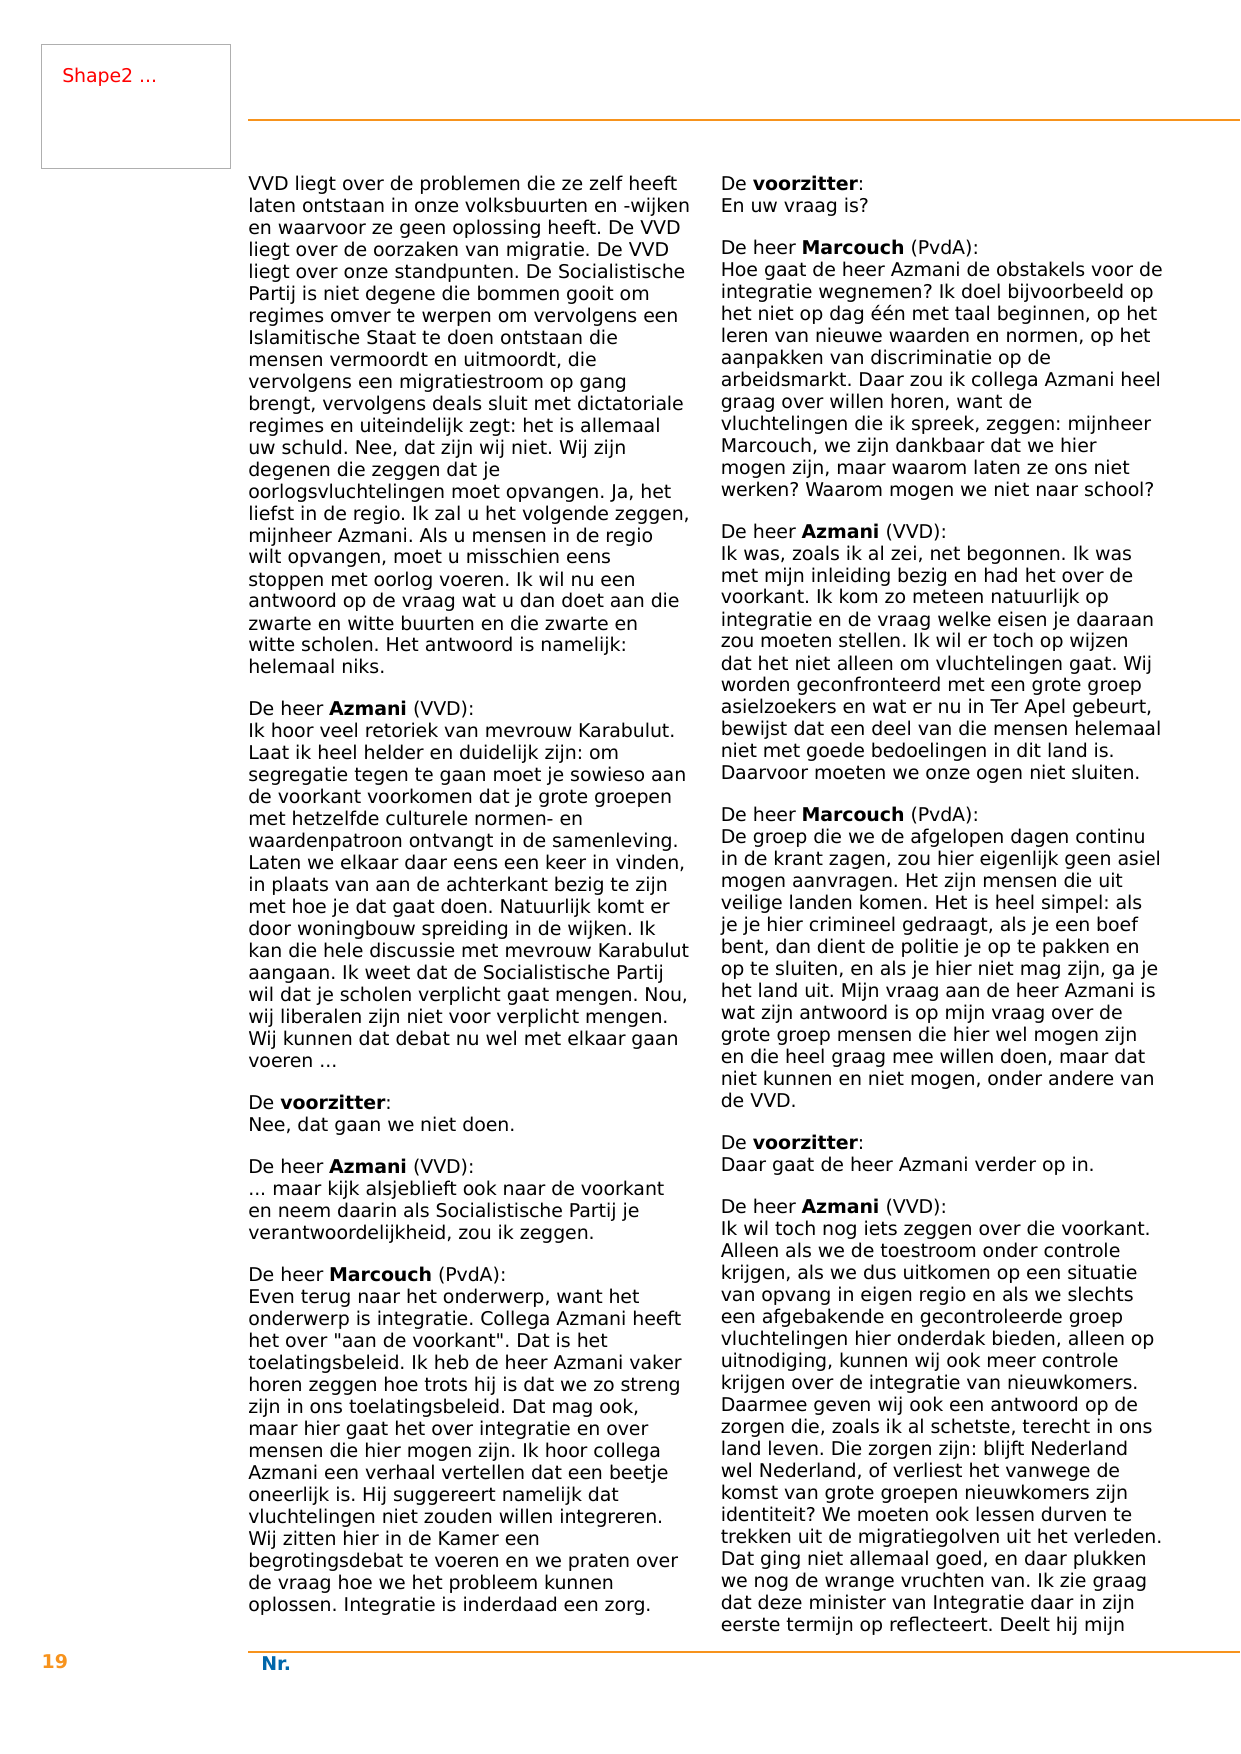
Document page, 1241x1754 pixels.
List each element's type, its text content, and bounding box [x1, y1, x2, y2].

text De voorzitter: [721, 1132, 1163, 1154]
text De heer Marcouch (PvdA): [248, 1264, 691, 1286]
text VVD liegt over de problemen die ze zelf heeft laten ontstaan in onze volksbuurten en -wijken en waarvoor ze geen oplossing heeft. De VVD liegt over de oorzaken van migratie. De VVD liegt over onze standpunten. De Socialistische Partij is niet degene die bommen gooit om regimes omver te werpen om vervolgens een Islamitische Staat te doen ontstaan die mensen vermoordt en uitmoordt, die vervolgens een migratiestroom op gang brengt, vervolgens deals sluit met dictatoriale regimes en uiteindelijk zegt: het is allemaal uw schuld. Nee, dat zijn wij niet. Wij zijn degenen die zeggen dat je oorlogsvluchtelingen moet opvangen. Ja, het liefst in de regio. Ik zal u het volgende zeggen, mijnheer Azmani. Als u mensen in de regio wilt opvangen, moet u misschien eens stoppen met oorlog voeren. Ik wil nu een antwoord op de vraag wat u dan doet aan die zwarte en witte buurten en die zwarte en witte scholen. Het antwoord is namelijk: helemaal niks. [248, 173, 691, 678]
text De heer Marcouch (PvdA): [721, 237, 1163, 259]
text ... maar kijk alsjeblieft ook naar de voorkant en neem daarin als Socialistische Partij je verantwoordelijkheid, zou ik zeggen. [248, 1178, 691, 1244]
text Hoe gaat de heer Azmani de obstakels voor de integratie wegnemen? Ik doel bijvoorbeeld op het niet op dag één met taal beginnen, op het leren van nieuwe waarden en normen, op het aanpakken van discriminatie op de arbeidsmarkt. Daar zou ik collega Azmani heel graag over willen horen, want de vluchtelingen die ik spreek, zeggen: mijnheer Marcouch, we zijn dankbaar dat we hier mogen zijn, maar waarom laten ze ons niet werken? Waarom mogen we niet naar school? [721, 259, 1163, 501]
text En uw vraag is? [721, 195, 1163, 217]
text Ik was, zoals ik al zei, net begonnen. Ik was met mijn inleiding bezig en had het over de voorkant. Ik kom zo meteen natuurlijk op integratie en de vraag welke eisen je daaraan zou moeten stellen. Ik wil er toch op wijzen dat het niet alleen om vluchtelingen gaat. Wij worden geconfronteerd met een grote groep asielzoekers en wat er nu in Ter Apel gebeurt, bewijst dat een deel van die mensen helemaal niet met goede bedoelingen in dit land is. Daarvoor moeten we onze ogen niet sluiten. [721, 542, 1163, 784]
text Nee, dat gaan we niet doen. [248, 1114, 691, 1136]
text Ik wil toch nog iets zeggen over die voorkant. Alleen als we de toestroom onder controle krijgen, als we dus uitkomen op een situatie van opvang in eigen regio en als we slechts een afgebakende en gecontroleerde groep vluchtelingen hier onderdak bieden, alleen op uitnodiging, kunnen wij ook meer controle krijgen over de integratie van nieuwkomers. Daarmee geven wij ook een antwoord op de zorgen die, zoals ik al schetste, terecht in ons land leven. Die zorgen zijn: blijft Nederland wel Nederland, of verliest het vanwege de komst van grote groepen nieuwkomers zijn identiteit? We moeten ook lessen durven te trekken uit de migratiegolven uit het verleden. Dat ging niet allemaal goed, en daar plukken we nog de wrange vruchten van. Ik zie graag dat deze minister van Integratie daar in zijn eerste termijn op reflecteert. Deelt hij mijn [721, 1218, 1163, 1636]
text Ik hoor veel retoriek van mevrouw Karabulut. Laat ik heel helder en duidelijk zijn: om segregatie tegen te gaan moet je sowieso aan de voorkant voorkomen dat je grote groepen met hetzelfde culturele normen- en waardenpatroon ontvangt in de samenleving. Laten we elkaar daar eens een keer in vinden, in plaats van aan de achterkant bezig te zijn met hoe je dat gaat doen. Natuurlijk komt er door woningbouw spreiding in de wijken. Ik kan die hele discussie met mevrouw Karabulut aangaan. Ik weet dat de Socialistische Partij wil dat je scholen verplicht gaat mengen. Nou, wij liberalen zijn niet voor verplicht mengen. Wij kunnen dat debat nu wel met elkaar gaan voeren ... [248, 720, 691, 1072]
text Daar gaat de heer Azmani verder op in. [721, 1154, 1163, 1176]
text De groep die we de afgelopen dagen continu in de krant zagen, zou hier eigenlijk geen asiel mogen aanvragen. Het zijn mensen die uit veilige landen komen. Het is heel simpel: als je je hier crimineel gedraagt, als je een boef bent, dan dient de politie je op te pakken en op te sluiten, en als je hier niet mag zijn, ga je het land uit. Mijn vraag aan de heer Azmani is wat zijn antwoord is op mijn vraag over de grote groep mensen die hier wel mogen zijn en die heel graag mee willen doen, maar dat niet kunnen en niet mogen, onder andere van de VVD. [721, 826, 1163, 1112]
text De heer Marcouch (PvdA): [721, 804, 1163, 826]
text De heer Azmani (VVD): [248, 1156, 691, 1178]
text Even terug naar het onderwerp, want het onderwerp is integratie. Collega Azmani heeft het over "aan de voorkant". Dat is het toelatingsbeleid. Ik heb de heer Azmani vaker horen zeggen hoe trots hij is dat we zo streng zijn in ons toelatingsbeleid. Dat mag ook, maar hier gaat het over integratie en over mensen die hier mogen zijn. Ik hoor collega Azmani een verhaal vertellen dat een beetje oneerlijk is. Hij suggereert namelijk dat vluchtelingen niet zouden willen integreren. Wij zitten hier in de Kamer een begrotingsdebat te voeren en we praten over de vraag hoe we het probleem kunnen oplossen. Integratie is inderdaad een zorg. [248, 1286, 691, 1616]
text De heer Azmani (VVD): [721, 521, 1163, 542]
text De voorzitter: [248, 1092, 691, 1114]
text De heer Azmani (VVD): [248, 698, 691, 720]
text De voorzitter: [721, 173, 1163, 195]
text De heer Azmani (VVD): [721, 1196, 1163, 1218]
